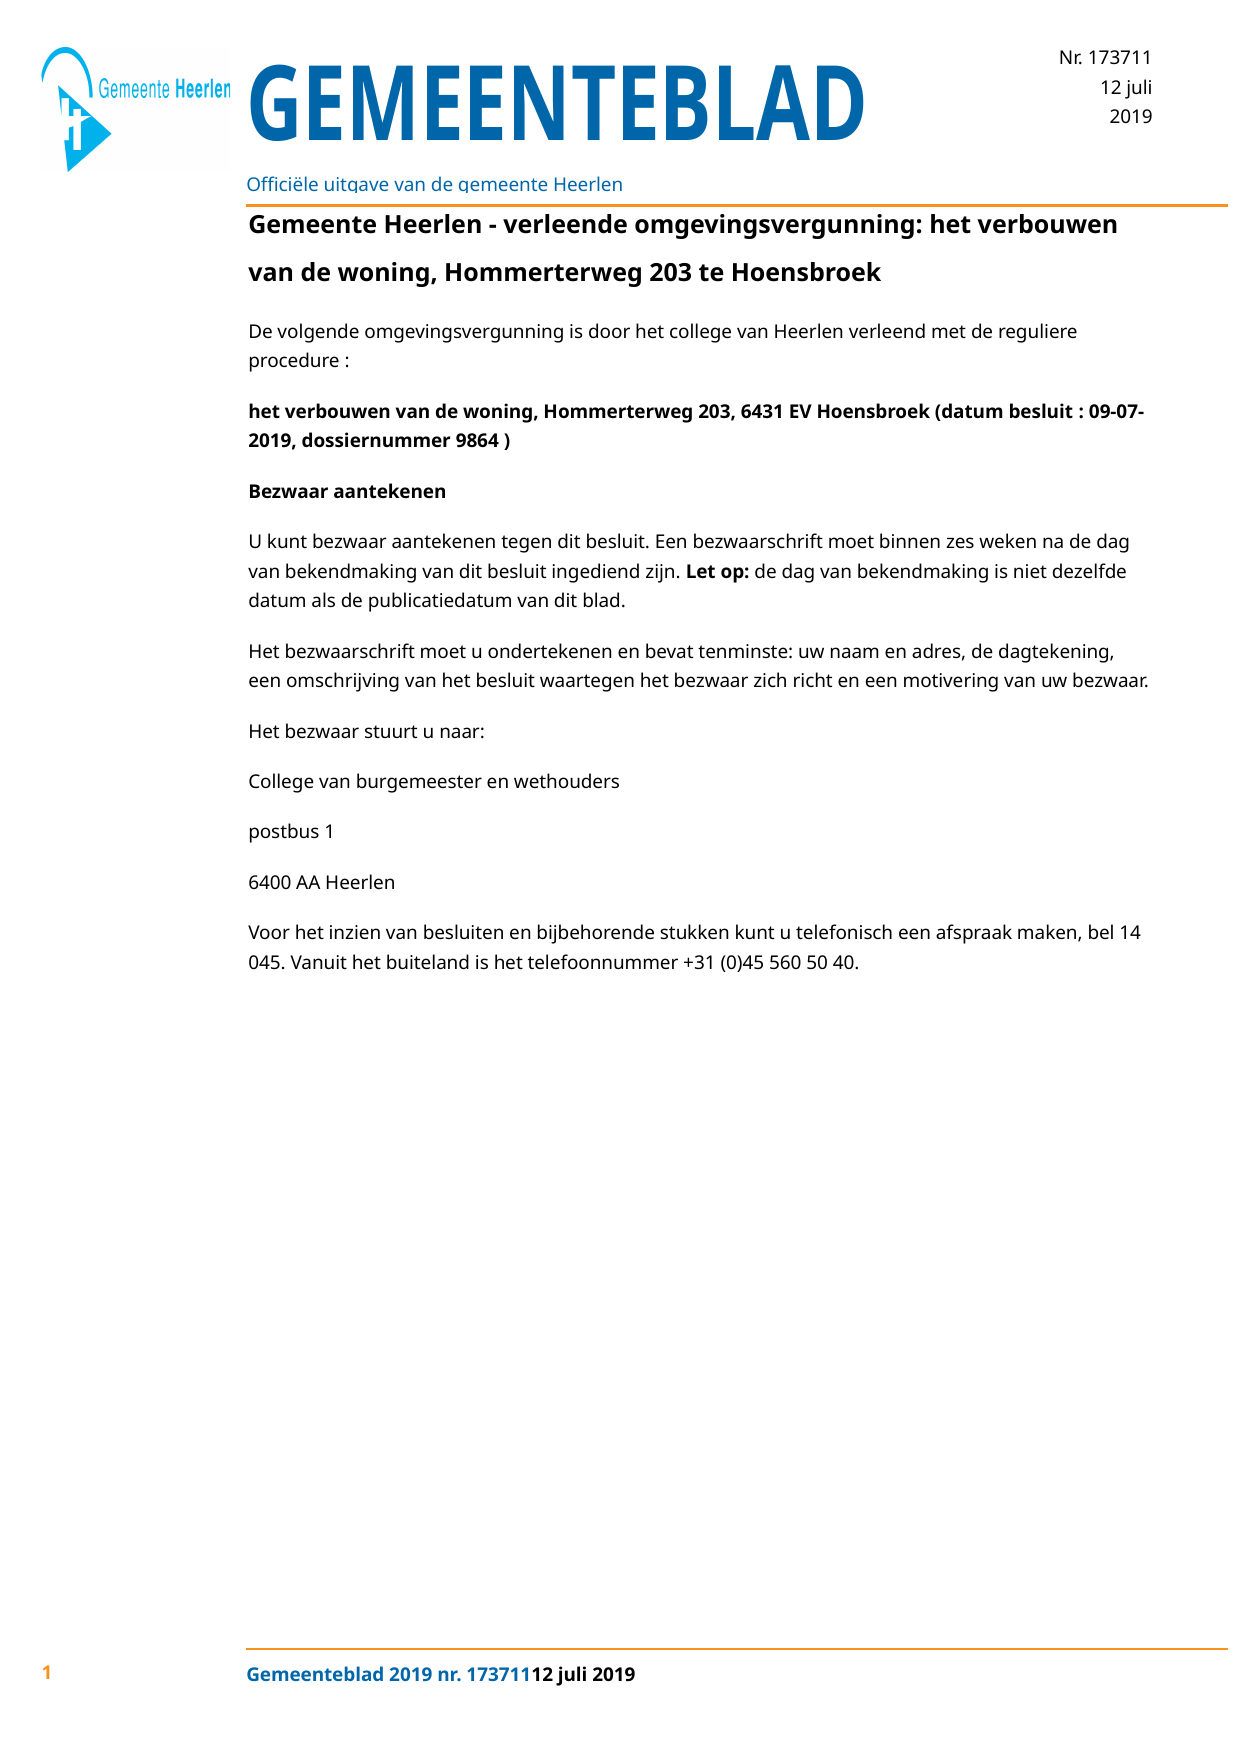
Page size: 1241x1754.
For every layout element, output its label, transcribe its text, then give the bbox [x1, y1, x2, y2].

picture [41, 47, 58, 70]
text postbus 1 [248, 819, 1152, 844]
text Bezwaar aantekenen [248, 478, 1152, 504]
text het verbouwen van de woning, Hommerterweg 203, 6431 EV Hoensbroek (datum besluit : 09-07-2019, dossiernummer 9864 ) [248, 398, 1152, 453]
text Het bezwaar stuurt u naar: [248, 718, 1152, 744]
picture [41, 47, 231, 172]
text Voor het inzien van besluiten en bijbehorende stukken kunt u telefonisch een afspraak maken, bel 14 045. Vanuit het buiteland is het telefoonnummer +31 (0)45 560 50 40. [248, 919, 1152, 975]
text College van burgemeester en wethouders [248, 768, 1152, 794]
text Gemeente Heerlen - verleende omgevingsvergunning: het verbouwen van de woning, Hommerterweg 203 te Hoensbroek [248, 207, 1152, 288]
text Het bezwaarschrift moet u ondertekenen en bevat tenminste: uw naam en adres, de dagtekening, een omschrijving van het besluit waartegen het bezwaar zich richt en een motivering van uw bezwaar. [248, 638, 1152, 693]
text U kunt bezwaar aantekenen tegen dit besluit. Een bezwaarschrift moet binnen zes weken na de dag van bekendmaking van dit besluit ingediend zijn. Let op: de dag van bekendmaking is niet dezelfde datum als de publicatiedatum van dit blad. [248, 528, 1152, 613]
text De volgende omgevingsvergunning is door het college van Heerlen verleend met de reguliere procedure : [248, 318, 1152, 373]
text 6400 AA Heerlen [248, 869, 1152, 895]
